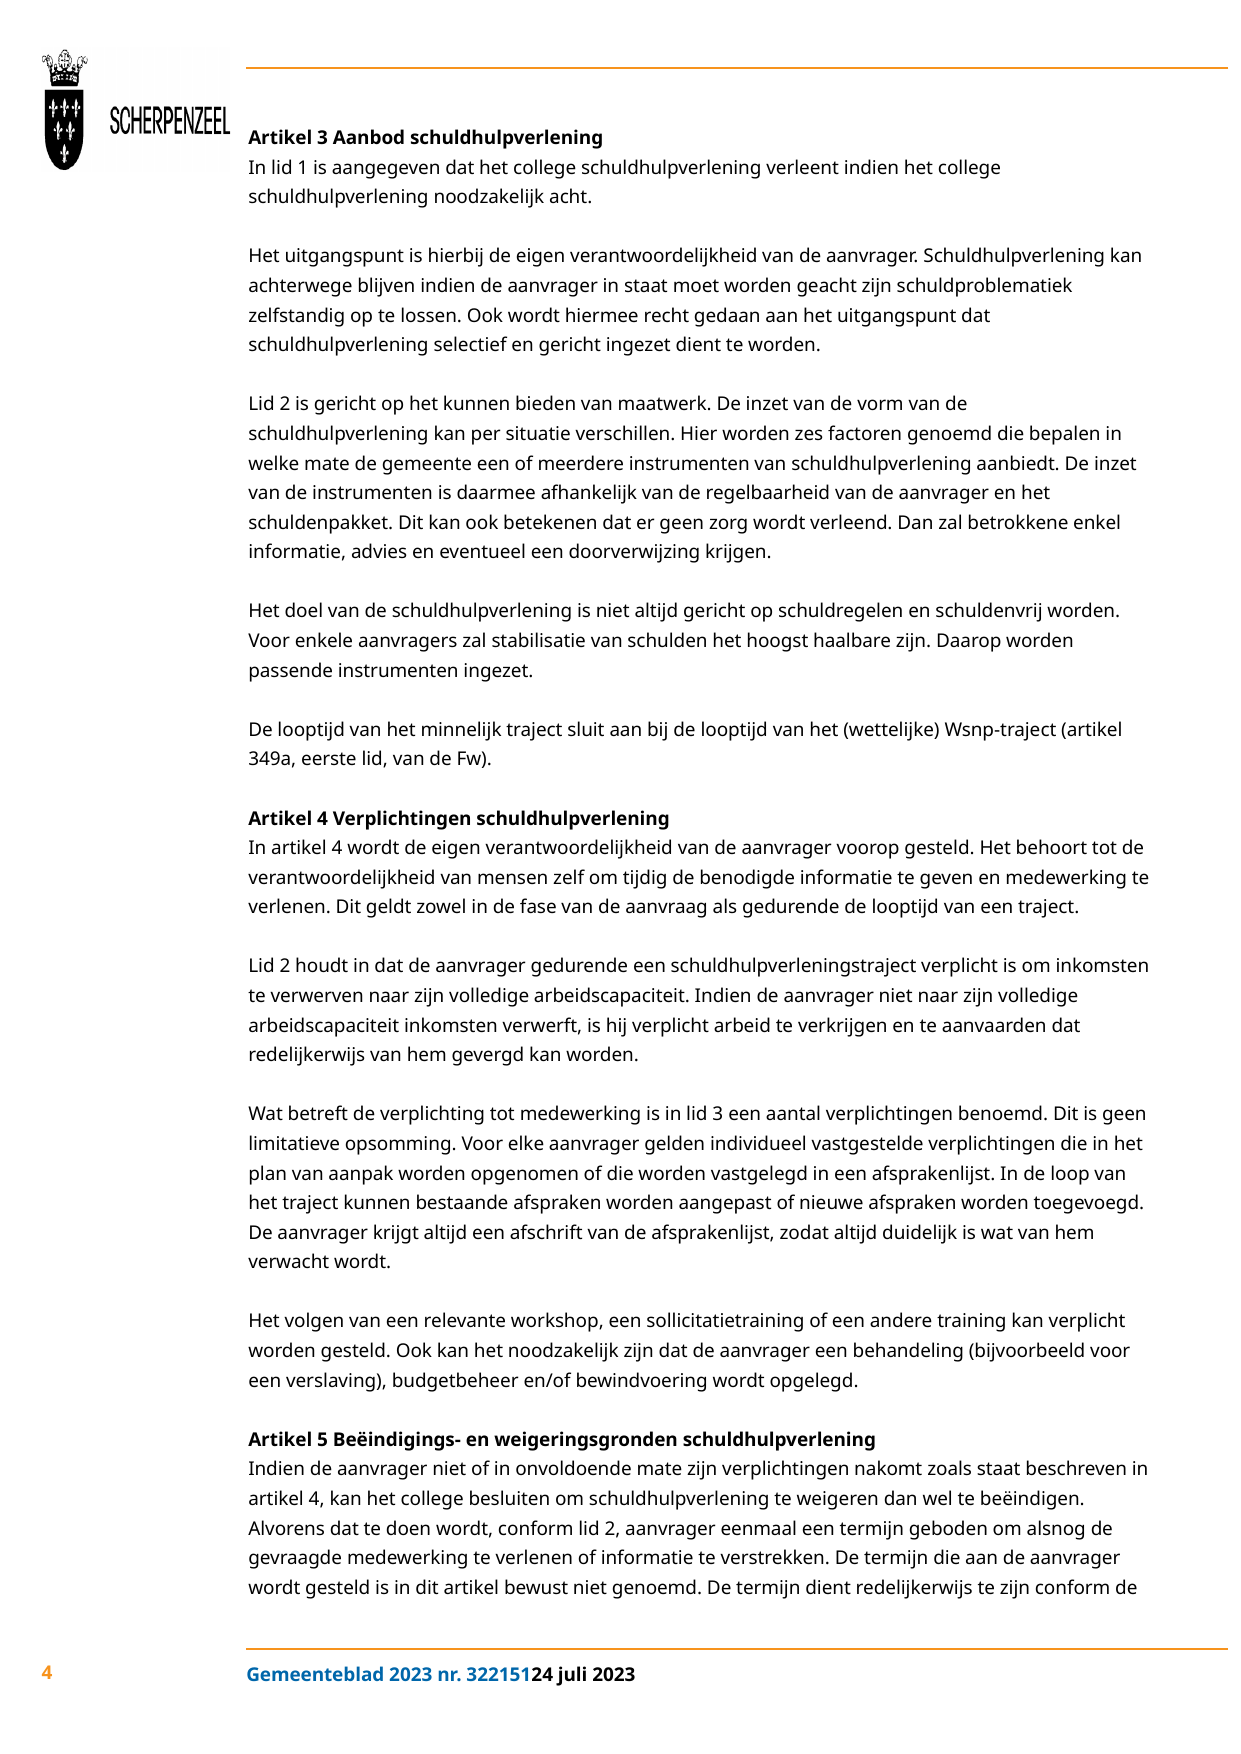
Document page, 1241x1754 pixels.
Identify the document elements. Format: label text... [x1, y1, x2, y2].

text Het uitgangspunt is hierbij de eigen verantwoordelijkheid van de aanvrager. Schuldhulpverlening kan achterwege blijven indien de aanvrager in staat moet worden geacht zijn schuldproblematiek zelfstandig op te lossen. Ook wordt hiermee recht gedaan aan het uitgangspunt dat schuldhulpverlening selectief en gericht ingezet dient te worden. [248, 243, 1152, 357]
text Artikel 5 Beëindigings- en weigeringsgronden schuldhulpverlening [248, 1426, 1152, 1452]
text Artikel 3 Aanbod schuldhulpverlening [248, 124, 1152, 150]
text Wat betreft de verplichting tot medewerking is in lid 3 een aantal verplichtingen benoemd. Dit is geen limitatieve opsomming. Voor elke aanvrager gelden individueel vastgestelde verplichtingen die in het plan van aanpak worden opgenomen of die worden vastgelegd in een afsprakenlijst. In de loop van het traject kunnen bestaande afspraken worden aangepast of nieuwe afspraken worden toegevoegd. De aanvrager krijgt altijd een afschrift van de afsprakenlijst, zodat altijd duidelijk is wat van hem verwacht wordt. [248, 1101, 1152, 1274]
text In lid 1 is aangegeven dat het college schuldhulpverlening verleent indien het college schuldhulpverlening noodzakelijk acht. [248, 154, 1152, 209]
text Lid 2 is gericht op het kunnen bieden van maatwerk. De inzet van de vorm van de schuldhulpverlening kan per situatie verschillen. Hier worden zes factoren genoemd die bepalen in welke mate de gemeente een of meerdere instrumenten van schuldhulpverlening aanbiedt. De inzet van de instrumenten is daarmee afhankelijk van de regelbaarheid van de aanvrager en het schuldenpakket. Dit kan ook betekenen dat er geen zorg wordt verleend. Dan zal betrokkene enkel informatie, advies en eventueel een doorverwijzing krijgen. [248, 391, 1152, 564]
picture [41, 47, 231, 172]
text Het volgen van een relevante workshop, een sollicitatietraining of een andere training kan verplicht worden gesteld. Ook kan het noodzakelijk zijn dat de aanvrager een behandeling (bijvoorbeeld voor een verslaving), budgetbeheer en/of bewindvoering wordt opgelegd. [248, 1308, 1152, 1393]
text Artikel 4 Verplichtingen schuldhulpverlening [248, 805, 1152, 831]
text Indien de aanvrager niet of in onvoldoende mate zijn verplichtingen nakomt zoals staat beschreven in artikel 4, kan het college besluiten om schuldhulpverlening te weigeren dan wel te beëindigen. Alvorens dat te doen wordt, conform lid 2, aanvrager eenmaal een termijn geboden om alsnog de gevraagde medewerking te verlenen of informatie te verstrekken. De termijn die aan de aanvrager wordt gesteld is in dit artikel bewust niet genoemd. De termijn dient redelijkerwijs te zijn conform de [248, 1456, 1152, 1600]
text Het doel van de schuldhulpverlening is niet altijd gericht op schuldregelen en schuldenvrij worden. Voor enkele aanvragers zal stabilisatie van schulden het hoogst haalbare zijn. Daarop worden passende instrumenten ingezet. [248, 598, 1152, 683]
text Lid 2 houdt in dat de aanvrager gedurende een schuldhulpverleningstraject verplicht is om inkomsten te verwerven naar zijn volledige arbeidscapaciteit. Indien de aanvrager niet naar zijn volledige arbeidscapaciteit inkomsten verwerft, is hij verplicht arbeid te verkrijgen en te aanvaarden dat redelijkerwijs van hem gevergd kan worden. [248, 953, 1152, 1067]
text De looptijd van het minnelijk traject sluit aan bij de looptijd van het (wettelijke) Wsnp-traject (artikel 349a, eerste lid, van de Fw). [248, 716, 1152, 771]
text In artikel 4 wordt de eigen verantwoordelijkheid van de aanvrager voorop gesteld. Het behoort tot de verantwoordelijkheid van mensen zelf om tijdig de benodigde informatie te geven en medewerking te verlenen. Dit geldt zowel in de fase van de aanvraag als gedurende de looptijd van een traject. [248, 834, 1152, 919]
